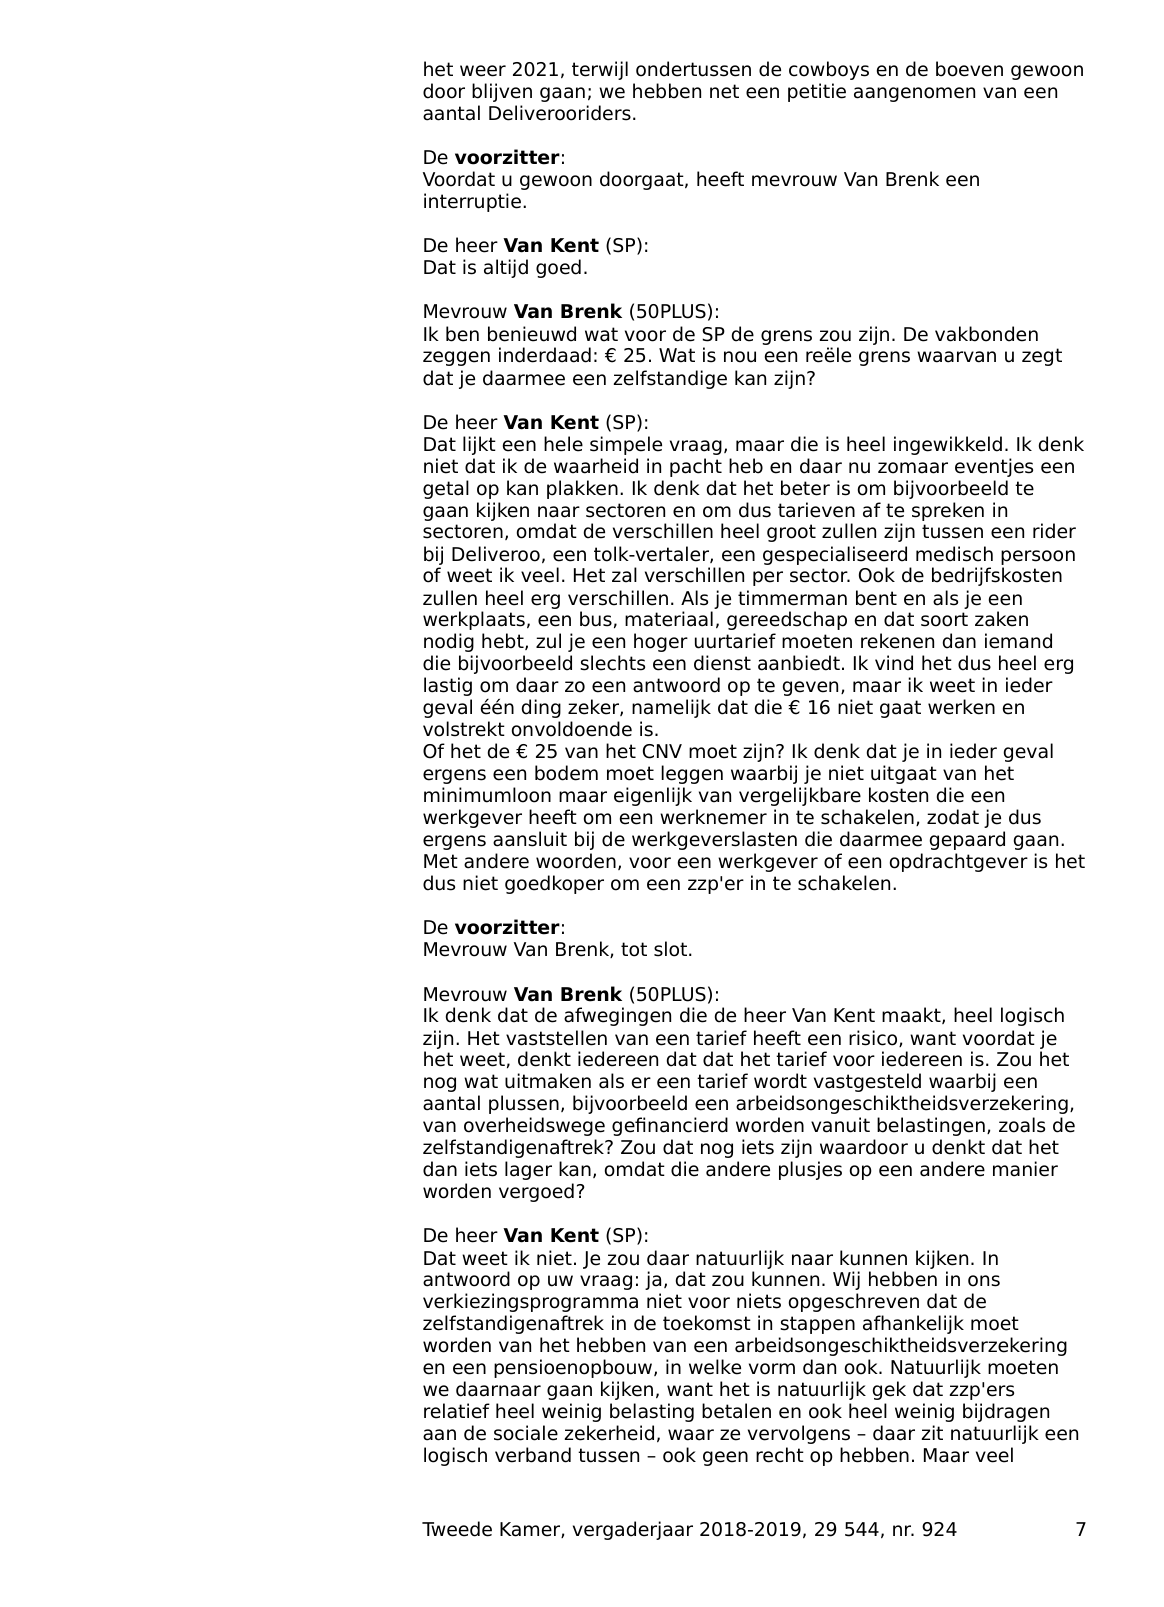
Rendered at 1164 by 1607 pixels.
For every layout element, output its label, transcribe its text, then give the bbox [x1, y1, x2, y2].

text De voorzitter: [422, 147, 1087, 169]
text De heer Van Kent (SP): [422, 1225, 1087, 1247]
text De heer Van Kent (SP): [422, 412, 1087, 433]
text Of het de € 25 van het CNV moet zijn? Ik denk dat je in ieder geval ergens een bodem moet leggen waarbij je niet uitgaat van het minimumloon maar eigenlijk van vergelijkbare kosten die een werkgever heeft om een werknemer in te schakelen, zodat je dus ergens aansluit bij de werkgeverslasten die daarmee gepaard gaan. Met andere woorden, voor een werkgever of een opdrachtgever is het dus niet goedkoper om een zzp'er in te schakelen. [422, 741, 1087, 895]
text Voordat u gewoon doorgaat, heeft mevrouw Van Brenk een interruptie. [422, 169, 1087, 213]
text De voorzitter: [422, 917, 1087, 939]
text Mevrouw Van Brenk, tot slot. [422, 939, 1087, 961]
text Mevrouw Van Brenk (50PLUS): [422, 983, 1087, 1005]
text Dat is altijd goed. [422, 257, 1087, 279]
text Mevrouw Van Brenk (50PLUS): [422, 301, 1087, 323]
text Dat lijkt een hele simpele vraag, maar die is heel ingewikkeld. Ik denk niet dat ik de waarheid in pacht heb en daar nu zomaar eventjes een getal op kan plakken. Ik denk dat het beter is om bijvoorbeeld te gaan kijken naar sectoren en om dus tarieven af te spreken in sectoren, omdat de verschillen heel groot zullen zijn tussen een rider bij Deliveroo, een tolk-vertaler, een gespecialiseerd medisch persoon of weet ik veel. Het zal verschillen per sector. Ook de bedrijfskosten zullen heel erg verschillen. Als je timmerman bent en als je een werkplaats, een bus, materiaal, gereedschap en dat soort zaken nodig hebt, zul je een hoger uurtarief moeten rekenen dan iemand die bijvoorbeeld slechts een dienst aanbiedt. Ik vind het dus heel erg lastig om daar zo een antwoord op te geven, maar ik weet in ieder geval één ding zeker, namelijk dat die € 16 niet gaat werken en volstrekt onvoldoende is. [422, 433, 1087, 741]
text Dat weet ik niet. Je zou daar natuurlijk naar kunnen kijken. In antwoord op uw vraag: ja, dat zou kunnen. Wij hebben in ons verkiezingsprogramma niet voor niets opgeschreven dat de zelfstandigenaftrek in de toekomst in stappen afhankelijk moet worden van het hebben van een arbeidsongeschiktheidsverzekering en een pensioenopbouw, in welke vorm dan ook. Natuurlijk moeten we daarnaar gaan kijken, want het is natuurlijk gek dat zzp'ers relatief heel weinig belasting betalen en ook heel weinig bijdragen aan de sociale zekerheid, waar ze vervolgens – daar zit natuurlijk een logisch verband tussen – ook geen recht op hebben. Maar veel [422, 1247, 1087, 1467]
text Ik denk dat de afwegingen die de heer Van Kent maakt, heel logisch zijn. Het vaststellen van een tarief heeft een risico, want voordat je het weet, denkt iedereen dat dat het tarief voor iedereen is. Zou het nog wat uitmaken als er een tarief wordt vastgesteld waarbij een aantal plussen, bijvoorbeeld een arbeidsongeschiktheidsverzekering, van overheidswege gefinancierd worden vanuit belastingen, zoals de zelfstandigenaftrek? Zou dat nog iets zijn waardoor u denkt dat het dan iets lager kan, omdat die andere plusjes op een andere manier worden vergoed? [422, 1005, 1087, 1203]
text het weer 2021, terwijl ondertussen de cowboys en de boeven gewoon door blijven gaan; we hebben net een petitie aangenomen van een aantal Deliverooriders. [422, 59, 1087, 125]
text De heer Van Kent (SP): [422, 235, 1087, 257]
text Ik ben benieuwd wat voor de SP de grens zou zijn. De vakbonden zeggen inderdaad: € 25. Wat is nou een reële grens waarvan u zegt dat je daarmee een zelfstandige kan zijn? [422, 323, 1087, 389]
